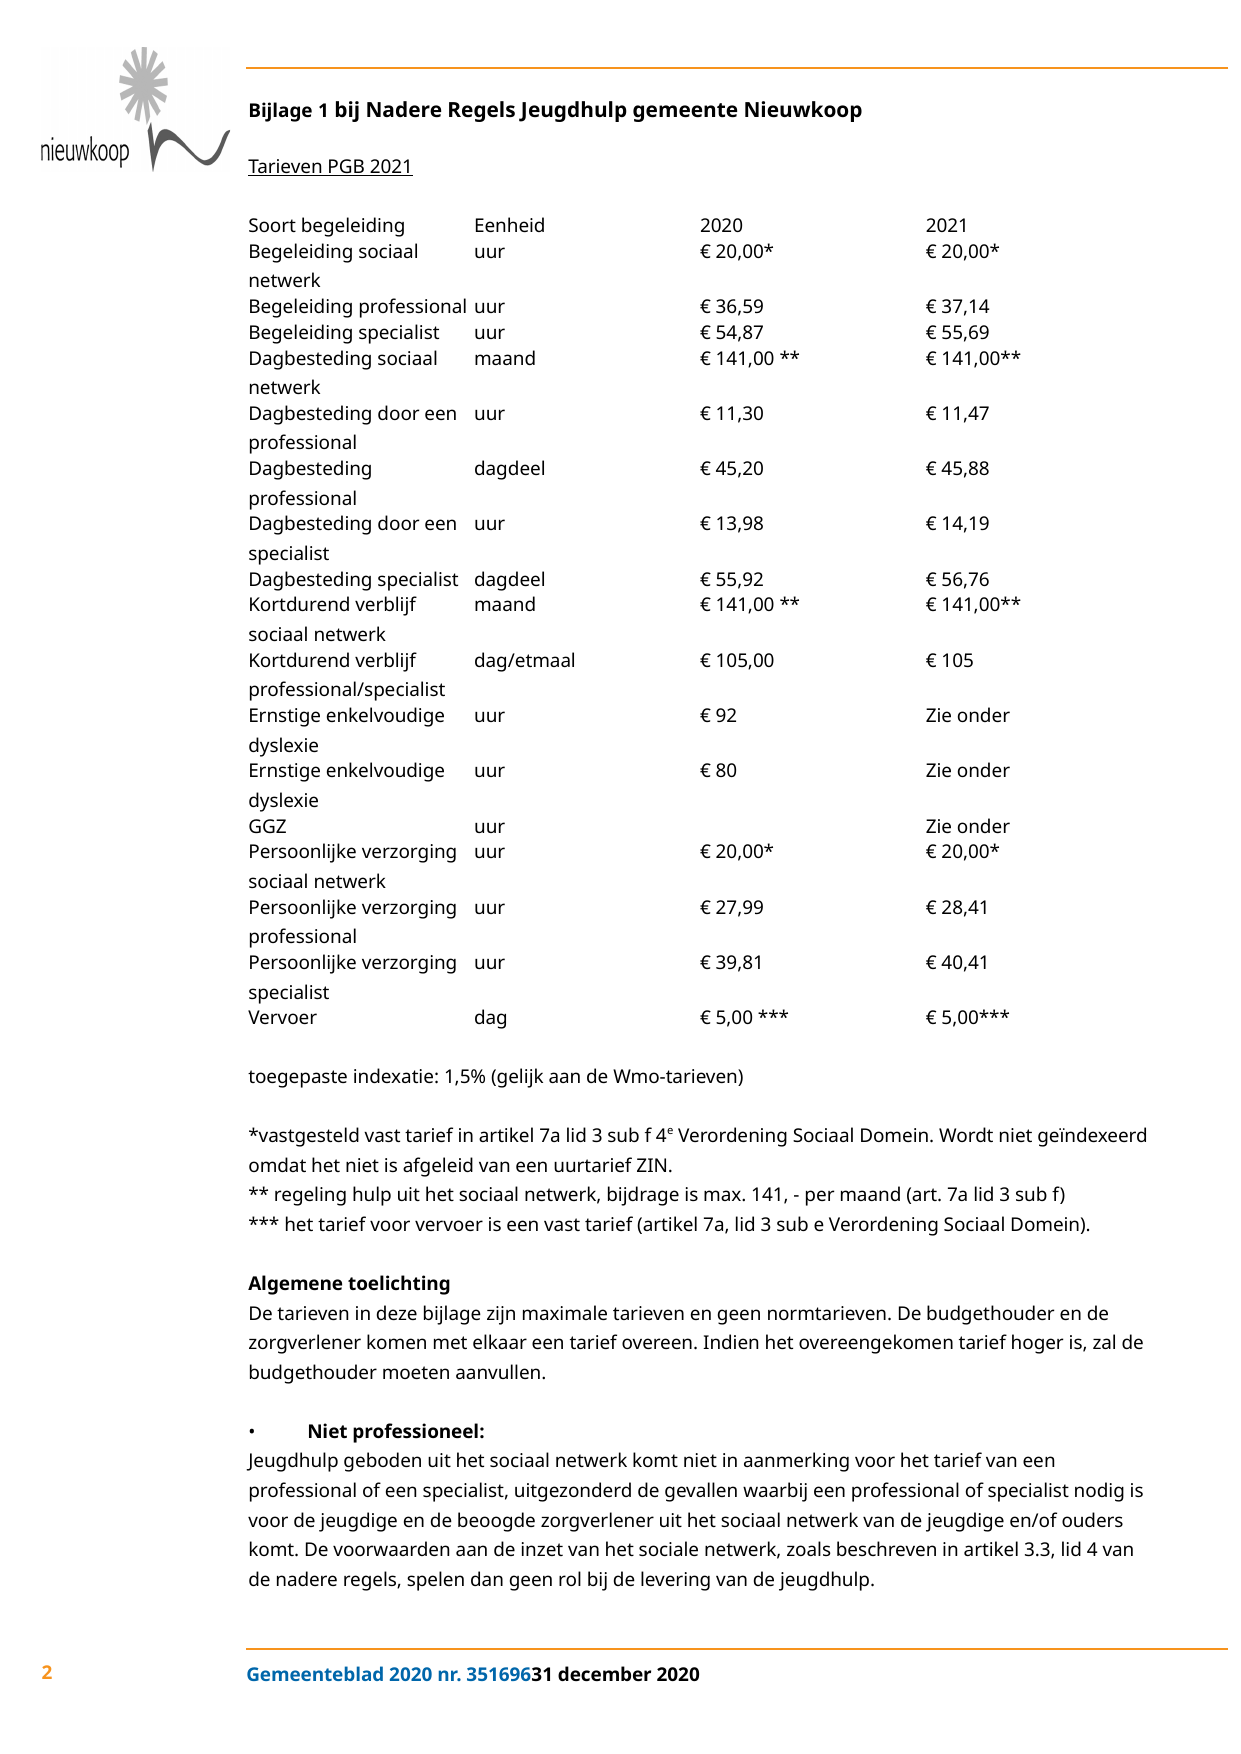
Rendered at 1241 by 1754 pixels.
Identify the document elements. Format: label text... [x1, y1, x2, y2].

table_cell € 14,19 [926, 511, 1152, 566]
table_cell € 45,20 [700, 455, 926, 511]
table_cell uur [474, 293, 700, 319]
table_cell Begeleiding professional [248, 293, 474, 319]
table_cell Dagbesteding professional [248, 455, 474, 511]
table_cell € 55,69 [926, 319, 1152, 345]
text *** het tarief voor vervoer is een vast tarief (artikel 7a, lid 3 sub e Verordening Sociaal Domein). [248, 1211, 1152, 1237]
table_cell € 5,00*** [926, 1005, 1152, 1030]
table_cell € 80 [700, 758, 926, 813]
table_cell [700, 813, 926, 839]
text toegepaste indexatie: 1,5% (gelijk aan de Wmo-tarieven) [248, 1063, 1152, 1089]
table_cell uur [474, 894, 700, 949]
table_cell dagdeel [474, 566, 700, 592]
table_cell Ernstige enkelvoudige dyslexie [248, 702, 474, 758]
table_cell € 20,00* [700, 839, 926, 894]
table_cell uur [474, 238, 700, 293]
text ** regeling hulp uit het sociaal netwerk, bijdrage is max. 141, - per maand (art. 7a lid 3 sub f) [248, 1181, 1152, 1207]
table_cell uur [474, 702, 700, 758]
table_cell € 105,00 [700, 647, 926, 702]
table_cell dag [474, 1005, 700, 1030]
table_cell uur [474, 511, 700, 566]
table_cell dag/etmaal [474, 647, 700, 702]
table_cell uur [474, 400, 700, 455]
table_cell Persoonlijke verzorging professional [248, 894, 474, 949]
table_cell Vervoer [248, 1005, 474, 1030]
table_cell € 92 [700, 702, 926, 758]
table_cell Zie onder [926, 702, 1152, 758]
text Algemene toelichting [248, 1270, 1152, 1296]
table_cell Persoonlijke verzorging specialist [248, 949, 474, 1004]
text De tarieven in deze bijlage zijn maximale tarieven en geen normtarieven. De budgethouder en de zorgverlener komen met elkaar een tarief overeen. Indien het overeengekomen tarief hoger is, zal de budgethouder moeten aanvullen. [248, 1300, 1152, 1385]
list Niet professioneel: [248, 1418, 1152, 1444]
table_cell € 27,99 [700, 894, 926, 949]
table_cell € 141,00 ** [700, 345, 926, 400]
table_cell uur [474, 813, 700, 839]
text Tarieven PGB 2021 [248, 153, 1152, 179]
table_cell Kortdurend verblijf professional/specialist [248, 647, 474, 702]
table_cell Kortdurend verblijf sociaal netwerk [248, 592, 474, 647]
table_cell € 11,30 [700, 400, 926, 455]
table_cell € 56,76 [926, 566, 1152, 592]
table_cell Dagbesteding sociaal netwerk [248, 345, 474, 400]
table_cell Begeleiding specialist [248, 319, 474, 345]
table_cell € 11,47 [926, 400, 1152, 455]
table_cell Dagbesteding specialist [248, 566, 474, 592]
table_cell € 20,00* [926, 238, 1152, 293]
table_cell € 55,92 [700, 566, 926, 592]
text Bijlage 1 bij Nadere Regels Jeugdhulp gemeente Nieuwkoop [248, 95, 1152, 123]
table_cell € 36,59 [700, 293, 926, 319]
table_cell € 40,41 [926, 949, 1152, 1004]
table_cell € 37,14 [926, 293, 1152, 319]
table_cell € 5,00 *** [700, 1005, 926, 1030]
table_cell € 141,00 ** [700, 592, 926, 647]
table_cell € 141,00** [926, 345, 1152, 400]
table_cell Begeleiding sociaal netwerk [248, 238, 474, 293]
table_cell uur [474, 319, 700, 345]
table_cell maand [474, 592, 700, 647]
table_header Eenheid [474, 212, 700, 238]
table_cell Persoonlijke verzorging sociaal netwerk [248, 839, 474, 894]
table_header 2021 [926, 212, 1152, 238]
table_cell Ernstige enkelvoudige dyslexie [248, 758, 474, 813]
table_cell € 54,87 [700, 319, 926, 345]
table_cell € 105 [926, 647, 1152, 702]
table_cell € 39,81 [700, 949, 926, 1004]
table_cell GGZ [248, 813, 474, 839]
table_cell Zie onder [926, 758, 1152, 813]
table_cell € 141,00** [926, 592, 1152, 647]
table_cell uur [474, 758, 700, 813]
table_cell maand [474, 345, 700, 400]
table_cell Dagbesteding door een professional [248, 400, 474, 455]
text *vastgesteld vast tarief in artikel 7a lid 3 sub f 4e Verordening Sociaal Domein. Wordt niet geïndexeerd omdat het niet is afgeleid van een uurtarief ZIN. [248, 1122, 1152, 1178]
table_cell € 28,41 [926, 894, 1152, 949]
table_cell € 13,98 [700, 511, 926, 566]
table_header 2020 [700, 212, 926, 238]
text Jeugdhulp geboden uit het sociaal netwerk komt niet in aanmerking voor het tarief van een professional of een specialist, uitgezonderd de gevallen waarbij een professional of specialist nodig is voor de jeugdige en de beoogde zorgverlener uit het sociaal netwerk van de jeugdige en/of ouders komt. De voorwaarden aan de inzet van het sociale netwerk, zoals beschreven in artikel 3.3, lid 4 van de nadere regels, spelen dan geen rol bij de levering van de jeugdhulp. [248, 1448, 1152, 1592]
table_cell Zie onder [926, 813, 1152, 839]
picture [41, 47, 231, 172]
table_cell uur [474, 839, 700, 894]
table_cell uur [474, 949, 700, 1004]
table_cell dagdeel [474, 455, 700, 511]
table_cell € 20,00* [926, 839, 1152, 894]
table_cell € 20,00* [700, 238, 926, 293]
table_cell Dagbesteding door een specialist [248, 511, 474, 566]
table_header Soort begeleiding [248, 212, 474, 238]
table_cell € 45,88 [926, 455, 1152, 511]
